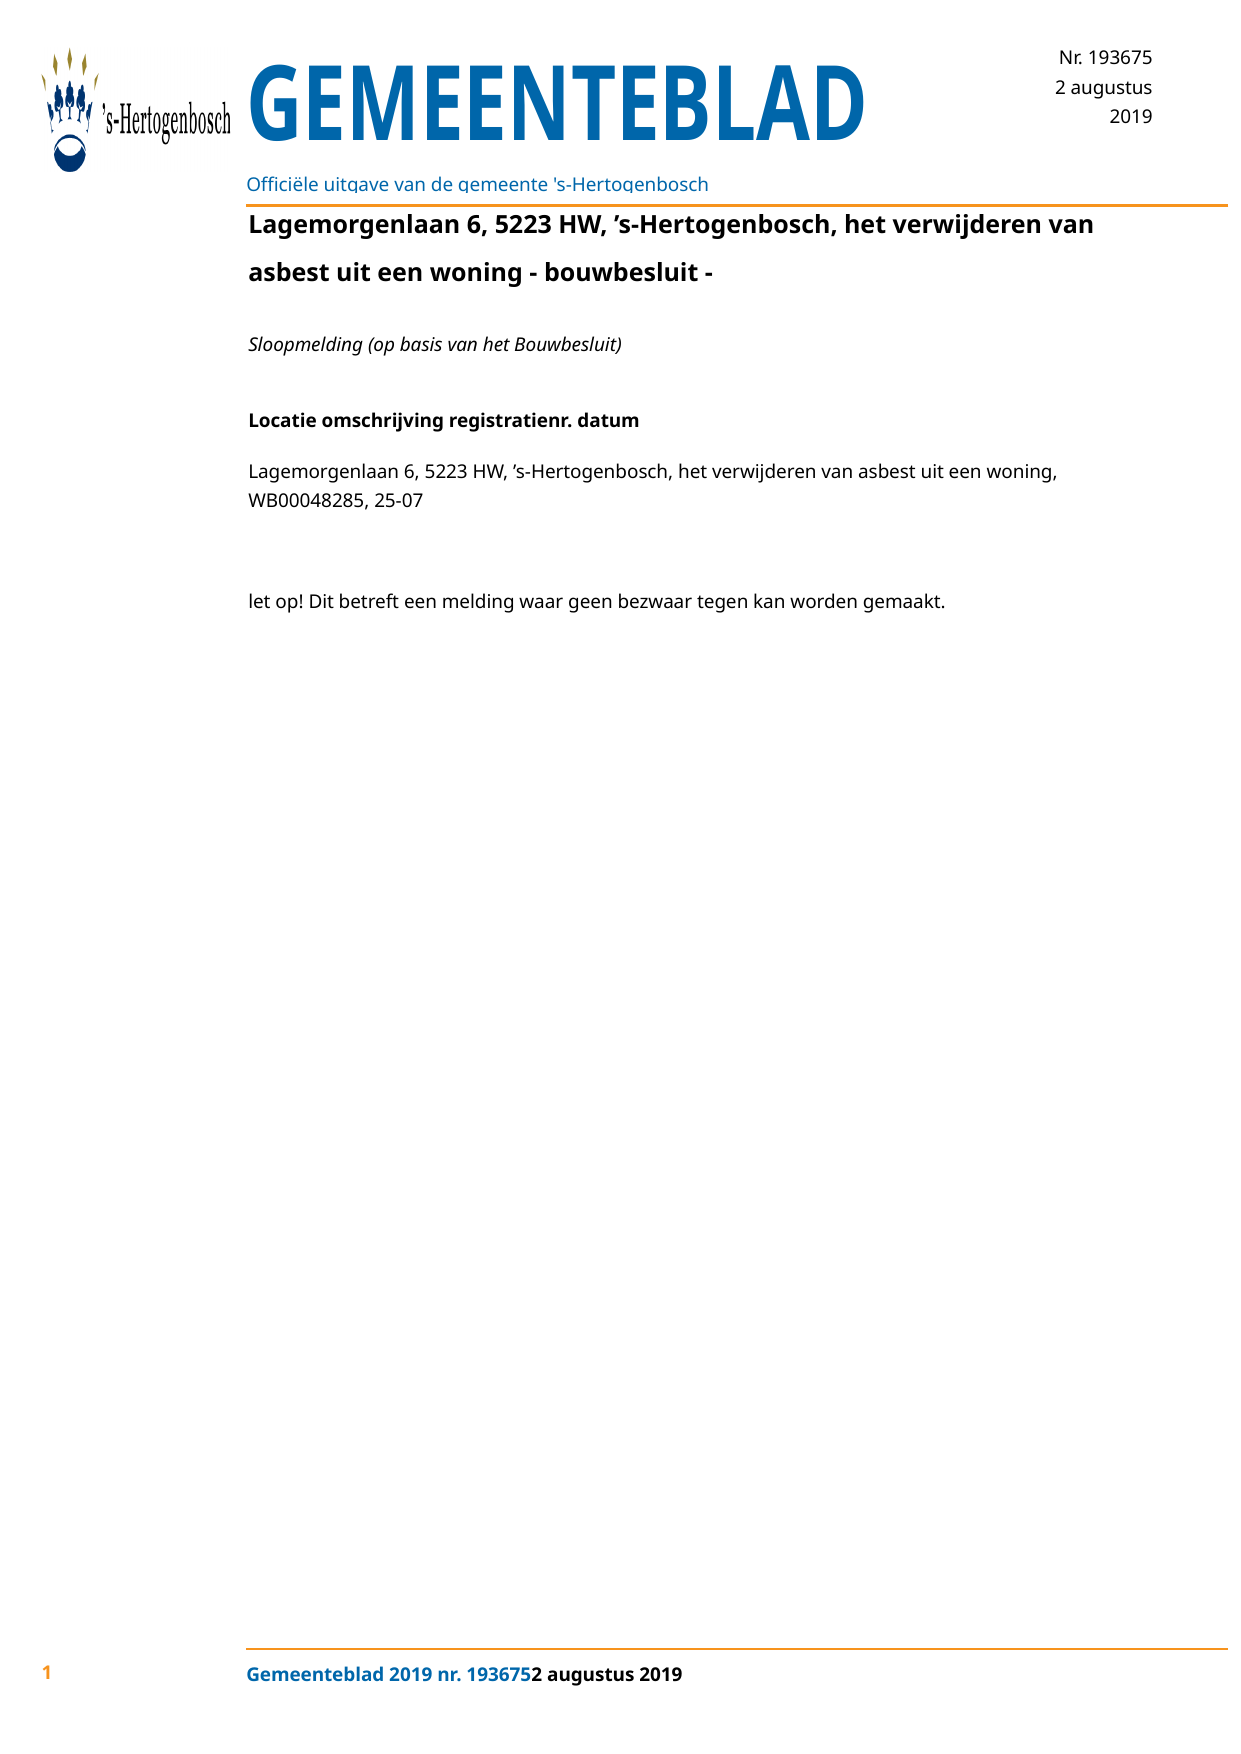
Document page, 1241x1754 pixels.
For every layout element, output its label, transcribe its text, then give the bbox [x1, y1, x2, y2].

picture [41, 47, 231, 172]
text Sloopmelding (op basis van het Bouwbesluit) [248, 331, 1152, 357]
text let op! Dit betreft een melding waar geen bezwaar tegen kan worden gemaakt. [248, 588, 1152, 614]
text Lagemorgenlaan 6, 5223 HW, ’s-Hertogenbosch, het verwijderen van asbest uit een woning, WB00048285, 25-07 [248, 458, 1152, 513]
text Locatie omschrijving registratienr. datum [248, 408, 1152, 433]
text Lagemorgenlaan 6, 5223 HW, ’s-Hertogenbosch, het verwijderen van asbest uit een woning - bouwbesluit - [248, 207, 1152, 288]
